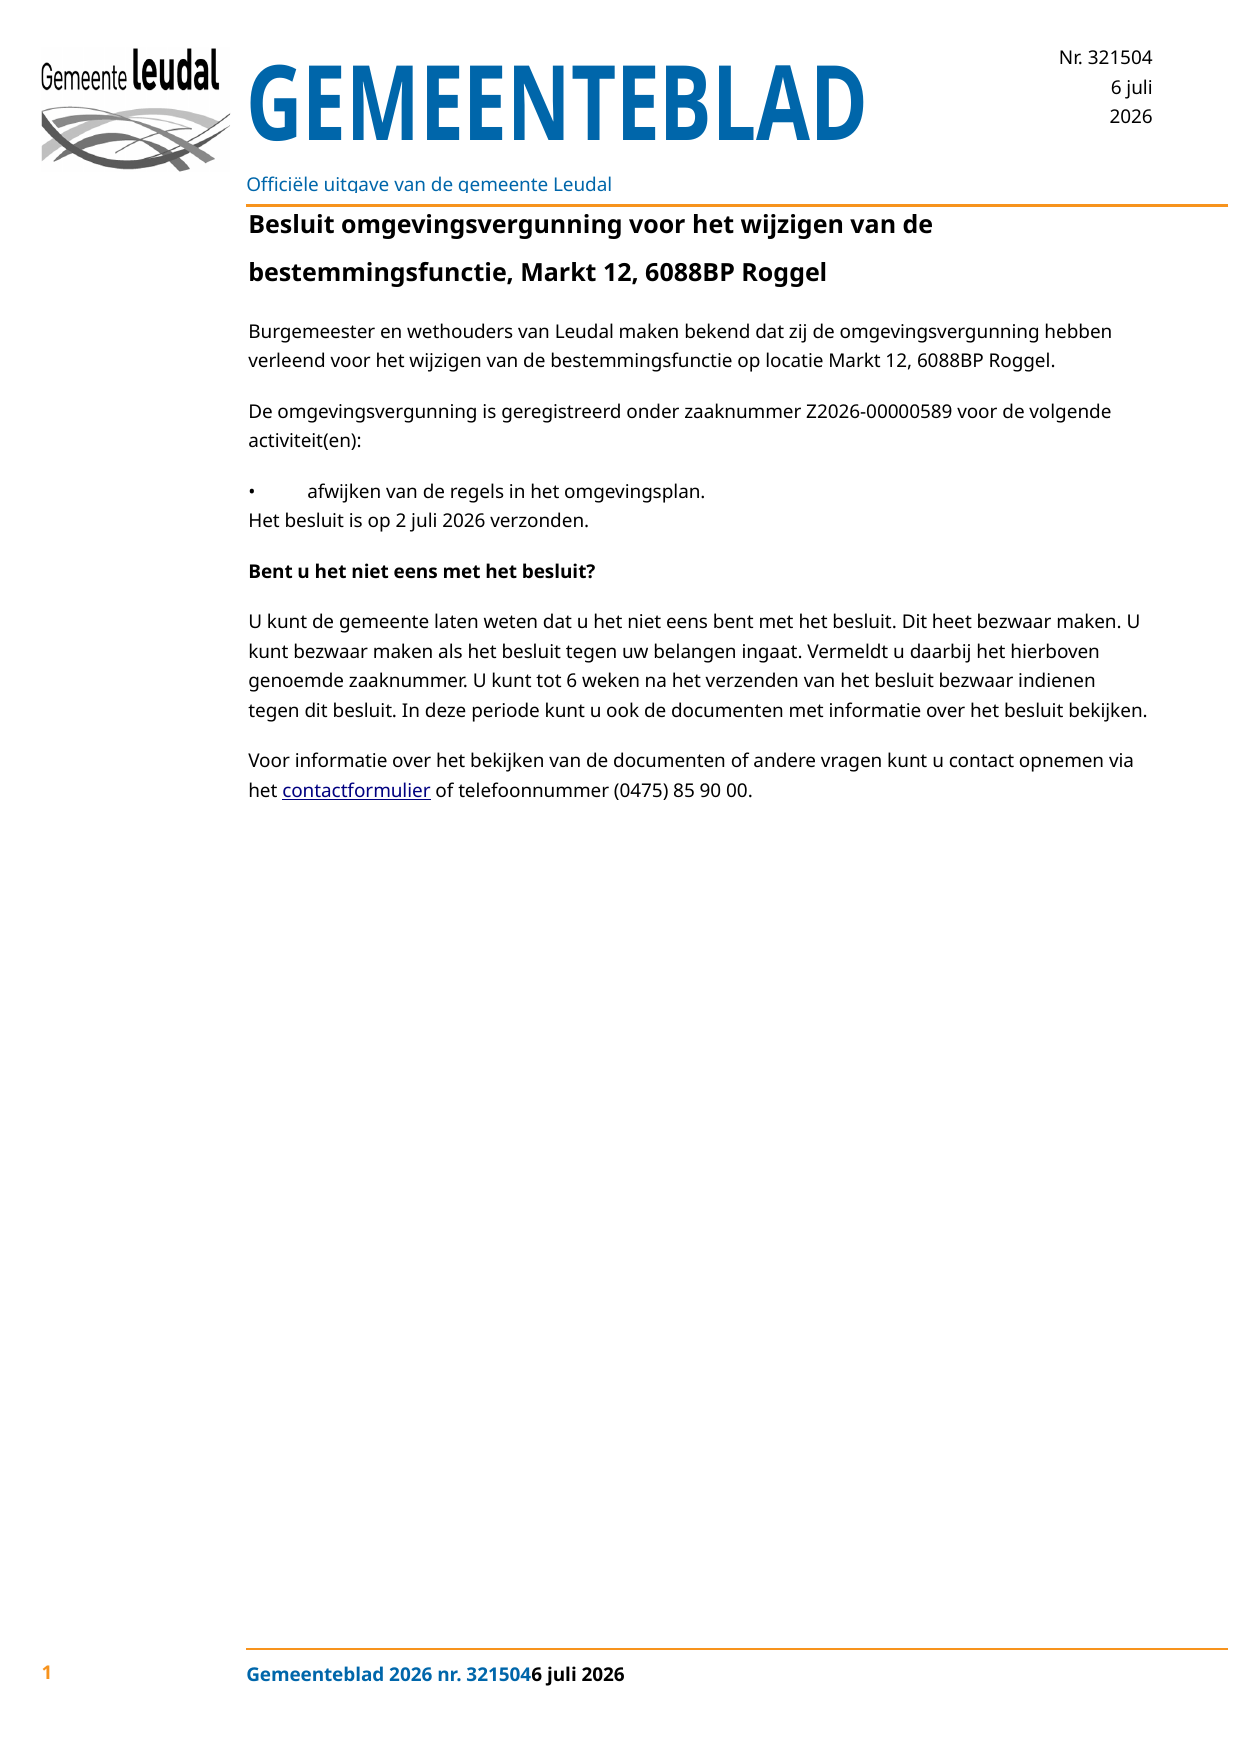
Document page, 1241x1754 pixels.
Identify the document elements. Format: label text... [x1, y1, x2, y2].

text U kunt de gemeente laten weten dat u het niet eens bent met het besluit. Dit heet bezwaar maken. U kunt bezwaar maken als het besluit tegen uw belangen ingaat. Vermeldt u daarbij het hierboven genoemde zaaknummer. U kunt tot 6 weken na het verzenden van het besluit bezwaar indienen tegen dit besluit. In deze periode kunt u ook de documenten met informatie over het besluit bekijken. [248, 608, 1152, 723]
text Het besluit is op 2 juli 2026 verzonden. [248, 507, 1152, 533]
text Voor informatie over het bekijken van de documenten of andere vragen kunt u contact opnemen via het contactformulier of telefoonnummer (0475) 85 90 00. [248, 747, 1152, 803]
picture [41, 47, 231, 172]
text Besluit omgevingsvergunning voor het wijzigen van de bestemmingsfunctie, Markt 12, 6088BP Roggel [248, 207, 1152, 288]
text De omgevingsvergunning is geregistreerd onder zaaknummer Z2026-00000589 voor de volgende activiteit(en): [248, 398, 1152, 453]
list afwijken van de regels in het omgevingsplan. [248, 478, 1152, 504]
text Burgemeester en wethouders van Leudal maken bekend dat zij de omgevingsvergunning hebben verleend voor het wijzigen van de bestemmingsfunctie op locatie Markt 12, 6088BP Roggel. [248, 318, 1152, 373]
text Bent u het niet eens met het besluit? [248, 558, 1152, 584]
